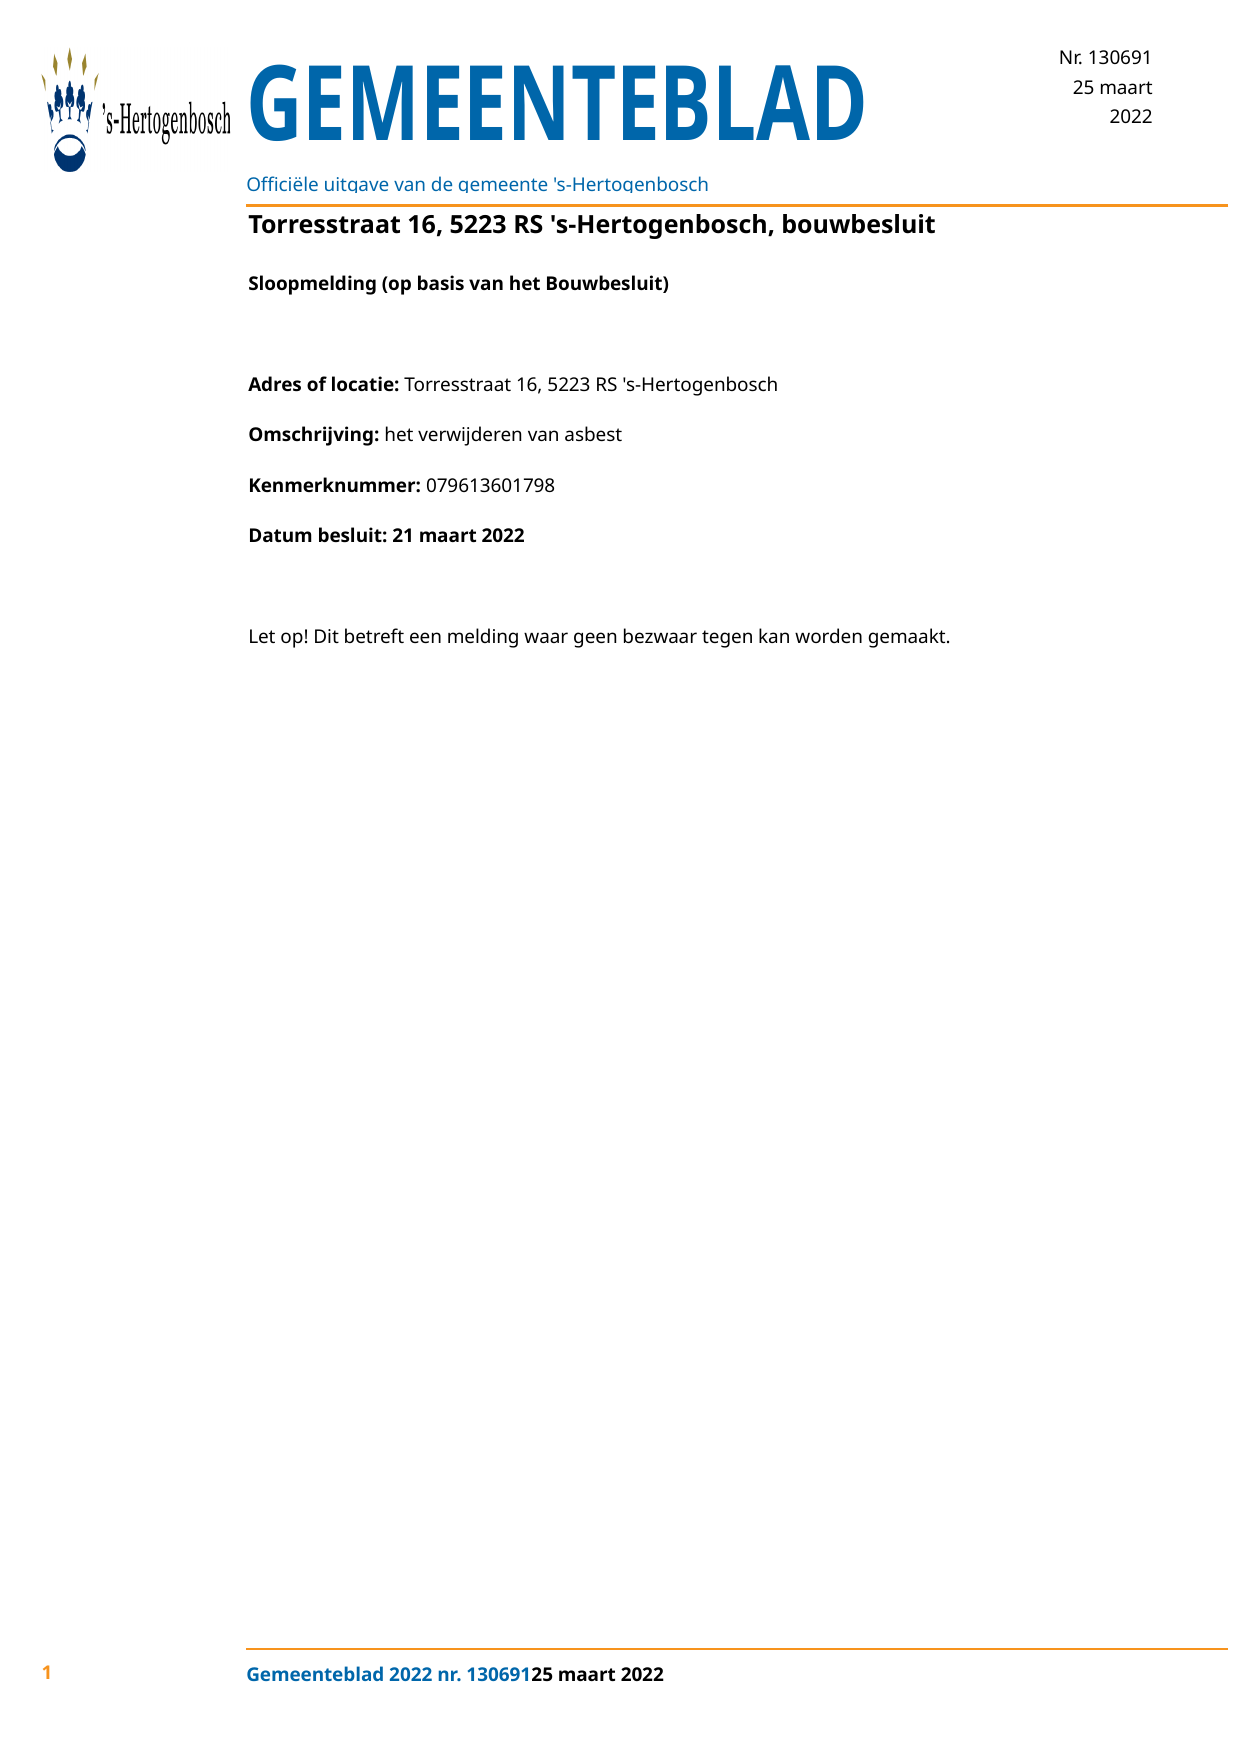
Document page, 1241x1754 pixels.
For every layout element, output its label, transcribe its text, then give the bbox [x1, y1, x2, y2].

text Let op! Dit betreft een melding waar geen bezwaar tegen kan worden gemaakt. [248, 623, 1152, 649]
picture [41, 47, 231, 172]
text Torresstraat 16, 5223 RS 's-Hertogenbosch, bouwbesluit [248, 207, 1152, 241]
text Omschrijving: het verwijderen van asbest [248, 422, 1152, 447]
text Adres of locatie: Torresstraat 16, 5223 RS 's-Hertogenbosch [248, 371, 1152, 397]
text Datum besluit: 21 maart 2022 [248, 522, 1152, 548]
text Sloopmelding (op basis van het Bouwbesluit) [248, 270, 1152, 296]
text Kenmerknummer: 079613601798 [248, 472, 1152, 498]
